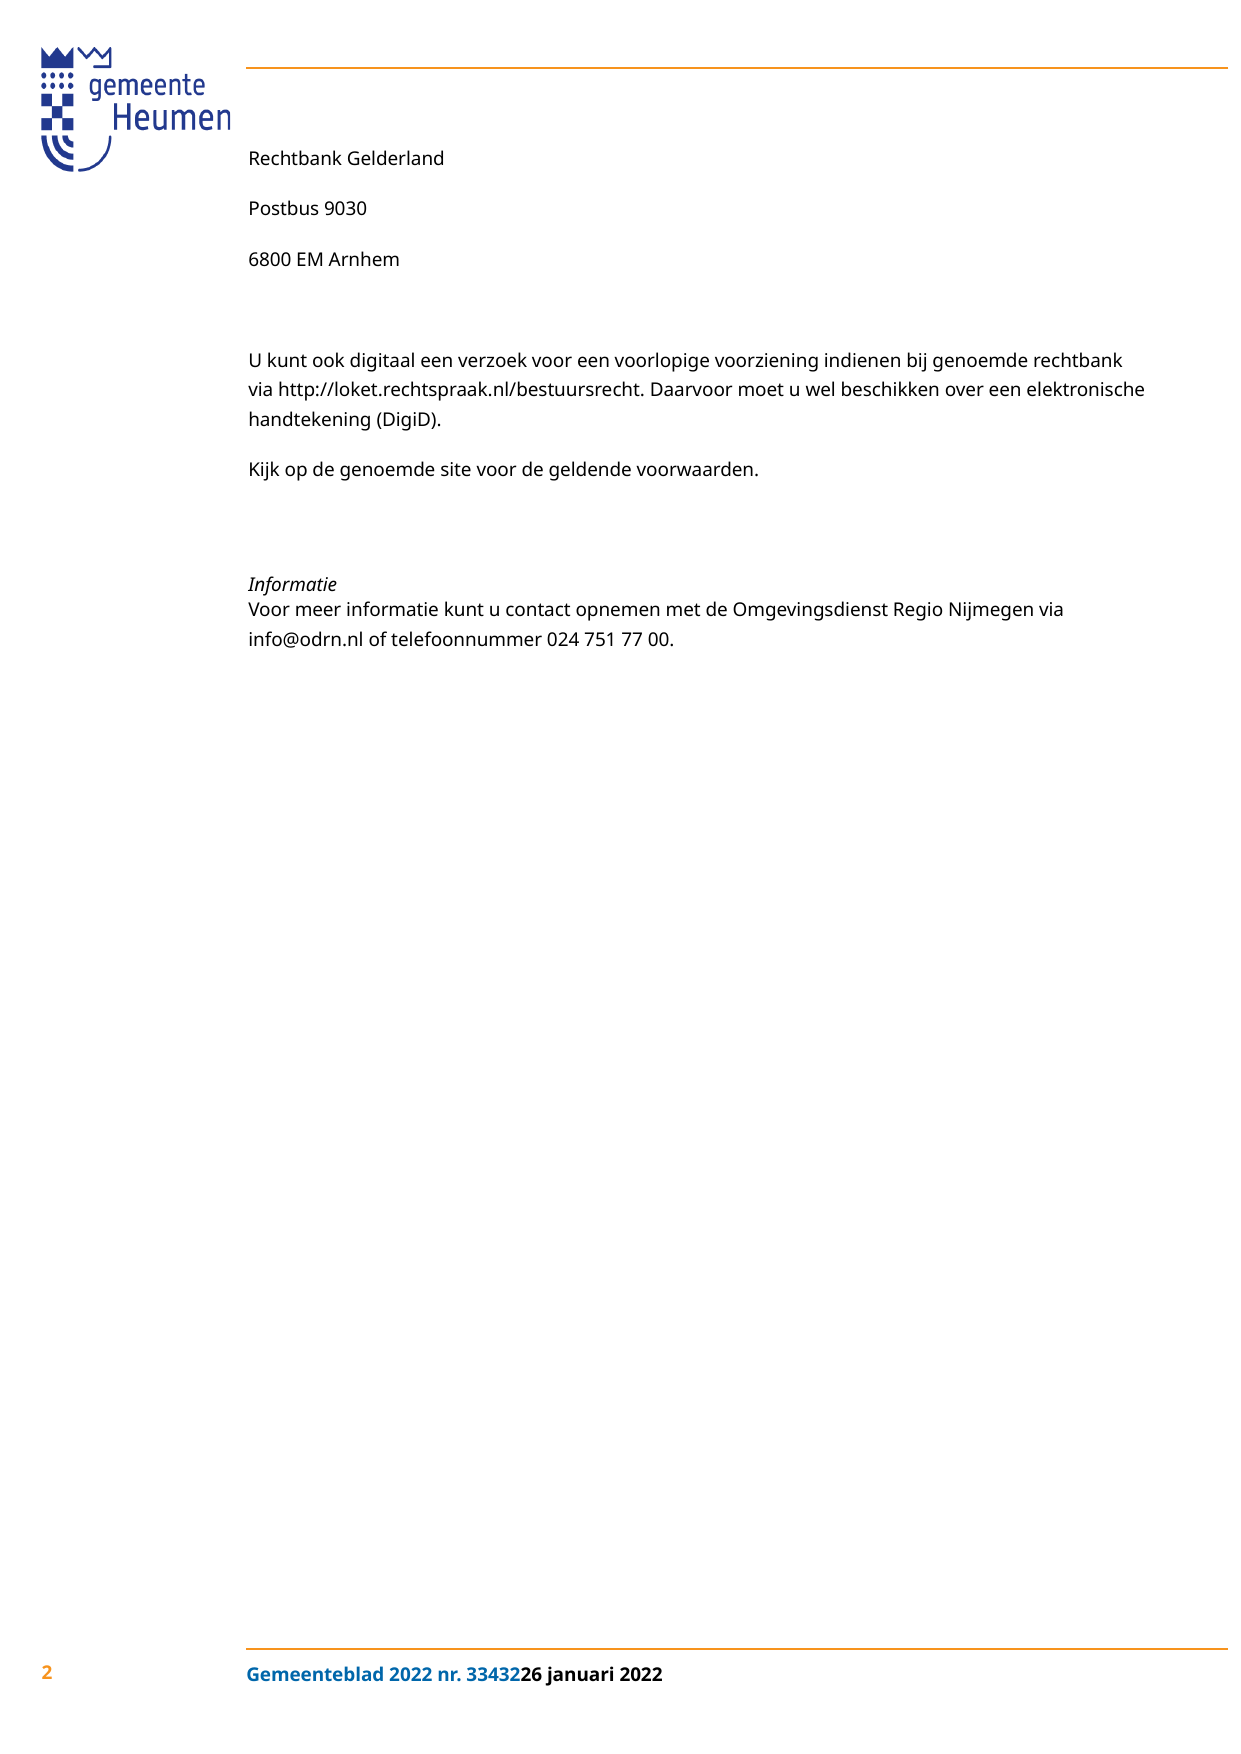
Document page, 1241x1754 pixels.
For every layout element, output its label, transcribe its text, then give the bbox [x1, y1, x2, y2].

text Postbus 9030 [248, 196, 1152, 221]
text Kijk op de genoemde site voor de geldende voorwaarden. [248, 456, 1152, 482]
text Informatie [248, 571, 1152, 597]
picture [41, 47, 231, 172]
text 6800 EM Arnhem [248, 246, 1152, 272]
text U kunt ook digitaal een verzoek voor een voorlopige voorziening indienen bij genoemde rechtbank via http://loket.rechtspraak.nl/bestuursrecht. Daarvoor moet u wel beschikken over een elektronische handtekening (DigiD). [248, 347, 1152, 432]
text Voor meer informatie kunt u contact opnemen met de Omgevingsdienst Regio Nijmegen via info@odrn.nl of telefoonnummer 024 751 77 00. [248, 597, 1152, 652]
text Rechtbank Gelderland [248, 145, 1152, 171]
